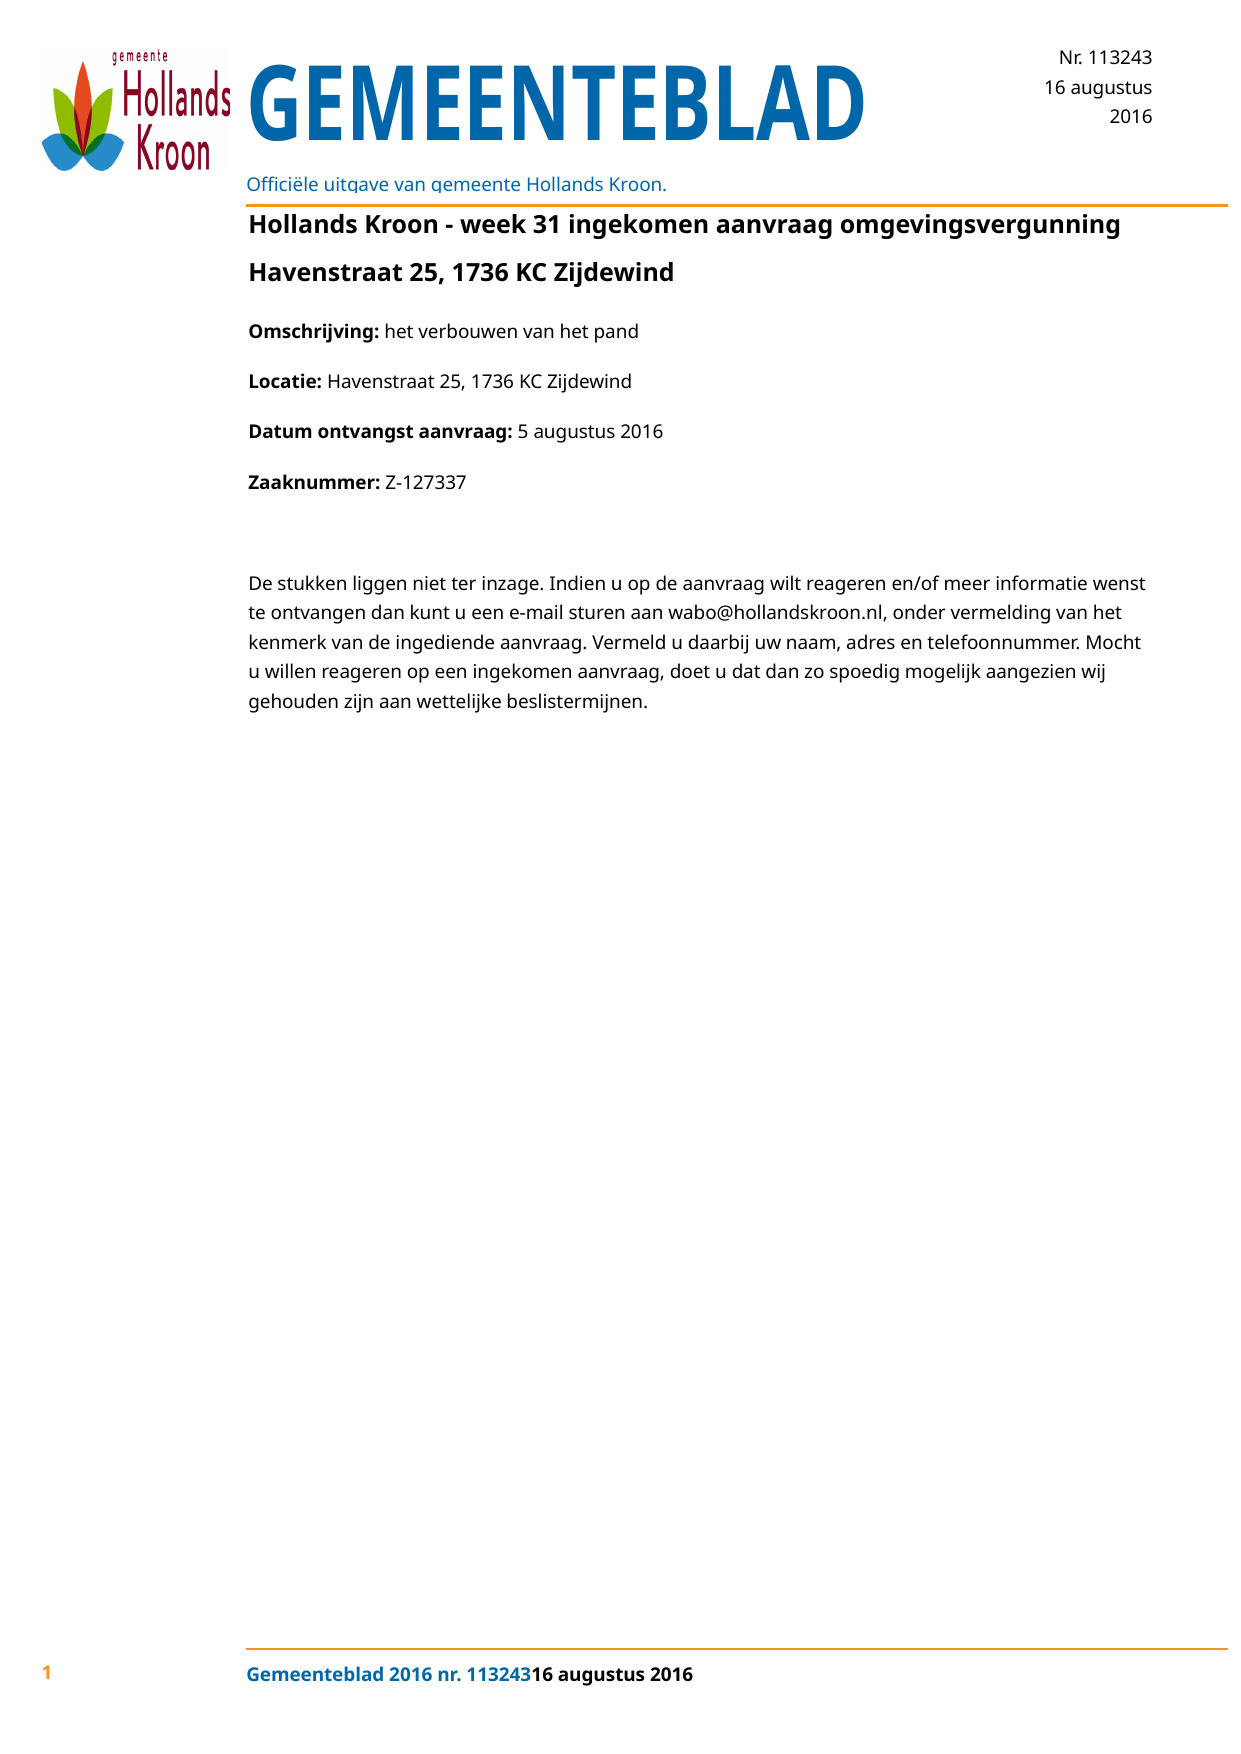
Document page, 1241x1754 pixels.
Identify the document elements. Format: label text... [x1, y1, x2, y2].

text Datum ontvangst aanvraag: 5 augustus 2016 [248, 419, 1152, 444]
text De stukken liggen niet ter inzage. Indien u op de aanvraag wilt reageren en/of meer informatie wenst te ontvangen dan kunt u een e-mail sturen aan wabo@hollandskroon.nl, onder vermelding van het kenmerk van de ingediende aanvraag. Vermeld u daarbij uw naam, adres en telefoonnummer. Mocht u willen reageren op een ingekomen aanvraag, doet u dat dan zo spoedig mogelijk aangezien wij gehouden zijn aan wettelijke beslistermijnen. [248, 570, 1152, 714]
text Zaaknummer: Z-127337 [248, 469, 1152, 495]
text Locatie: Havenstraat 25, 1736 KC Zijdewind [248, 368, 1152, 394]
text Omschrijving: het verbouwen van het pand [248, 318, 1152, 344]
text Hollands Kroon - week 31 ingekomen aanvraag omgevingsvergunning Havenstraat 25, 1736 KC Zijdewind [248, 207, 1152, 288]
picture [41, 47, 231, 172]
